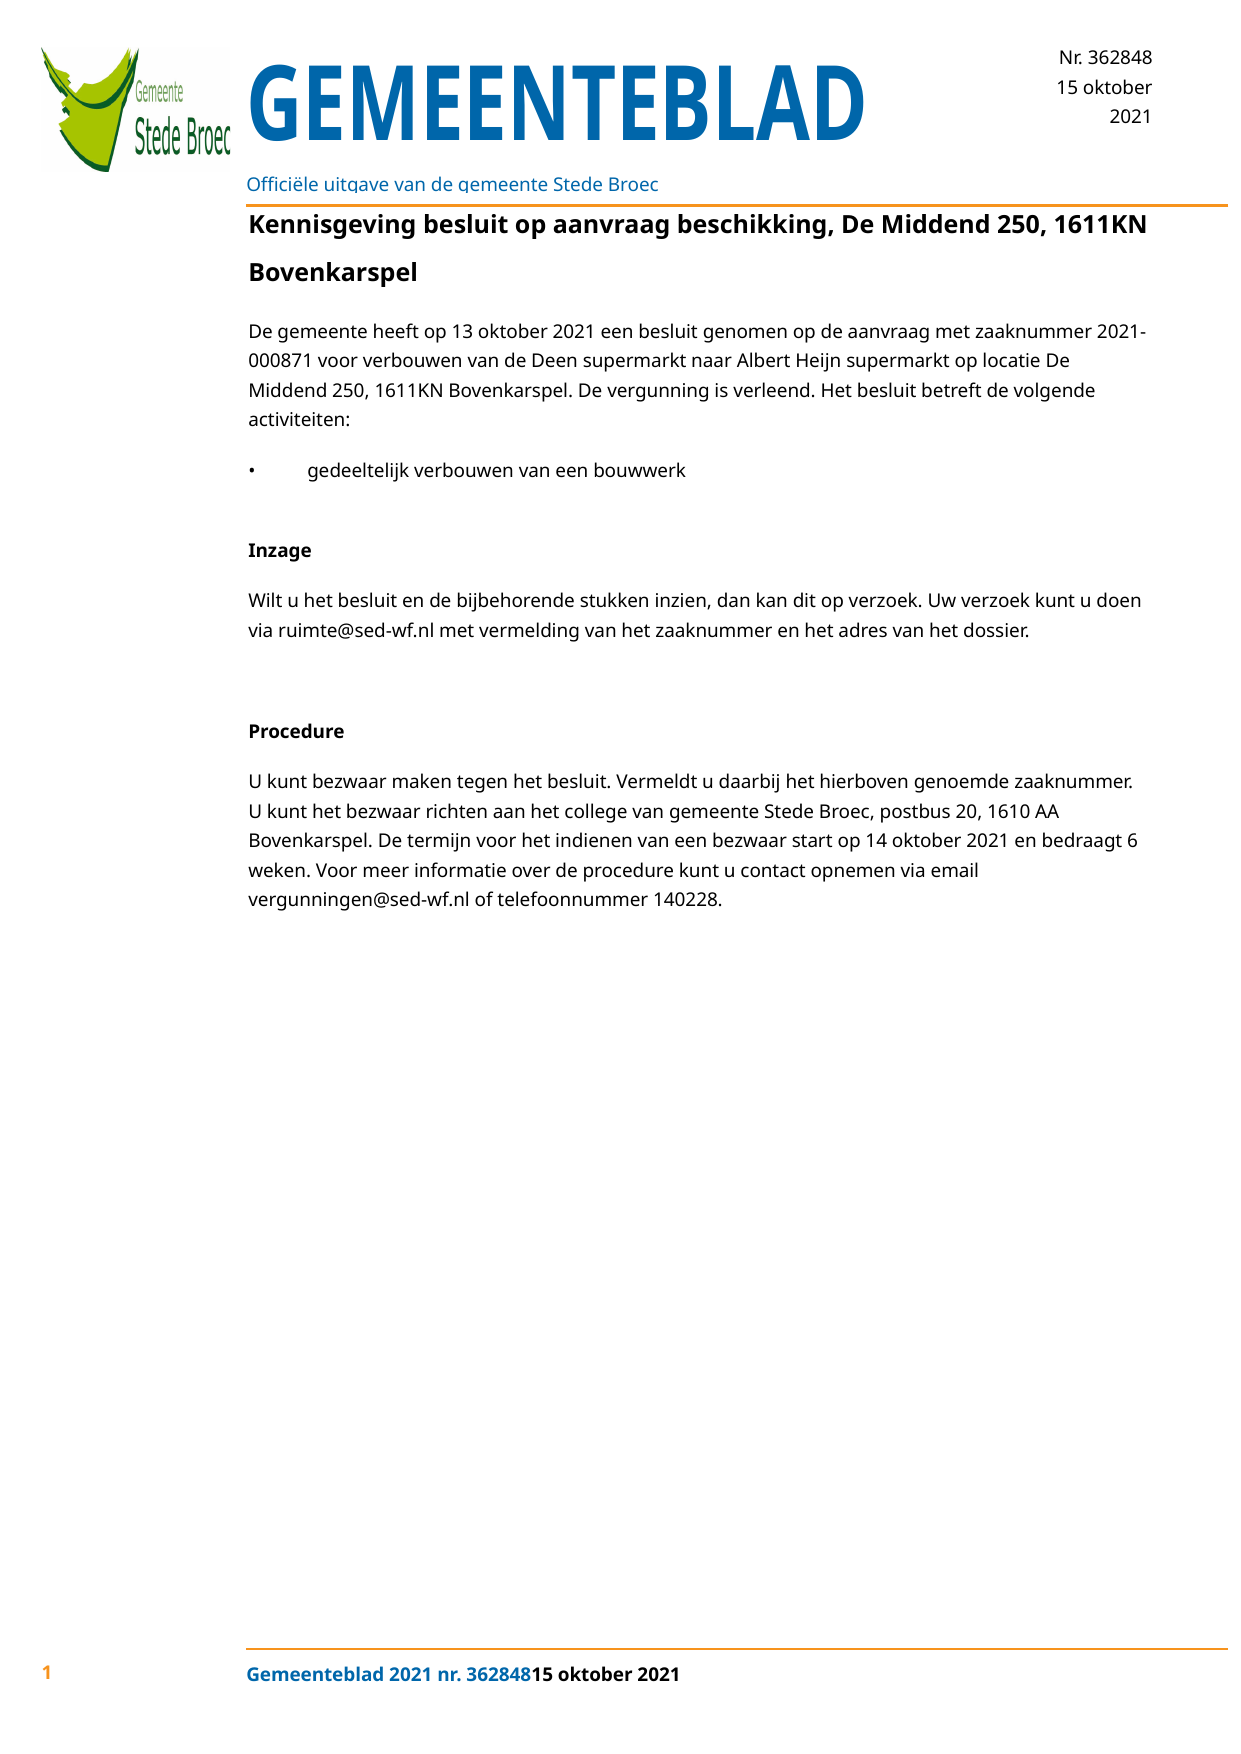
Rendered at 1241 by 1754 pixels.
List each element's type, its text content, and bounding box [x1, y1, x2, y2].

text Inzage [248, 537, 1152, 563]
text Procedure [248, 718, 1152, 744]
text Wilt u het besluit en de bijbehorende stukken inzien, dan kan dit op verzoek. Uw verzoek kunt u doen via ruimte@sed-wf.nl met vermelding van het zaaknummer en het adres van het dossier. [248, 587, 1152, 643]
text U kunt bezwaar maken tegen het besluit. Vermeldt u daarbij het hierboven genoemde zaaknummer. U kunt het bezwaar richten aan het college van gemeente Stede Broec, postbus 20, 1610 AA Bovenkarspel. De termijn voor het indienen van een bezwaar start op 14 oktober 2021 en bedraagt 6 weken. Voor meer informatie over de procedure kunt u contact opnemen via email vergunningen@sed-wf.nl of telefoonnummer 140228. [248, 768, 1152, 912]
picture [41, 47, 231, 172]
list gedeeltelijk verbouwen van een bouwwerk [248, 457, 1152, 483]
text Kennisgeving besluit op aanvraag beschikking, De Middend 250, 1611KN Bovenkarspel [248, 207, 1152, 288]
text De gemeente heeft op 13 oktober 2021 een besluit genomen op de aanvraag met zaaknummer 2021-000871 voor verbouwen van de Deen supermarkt naar Albert Heijn supermarkt op locatie De Middend 250, 1611KN Bovenkarspel. De vergunning is verleend. Het besluit betreft de volgende activiteiten: [248, 318, 1152, 432]
